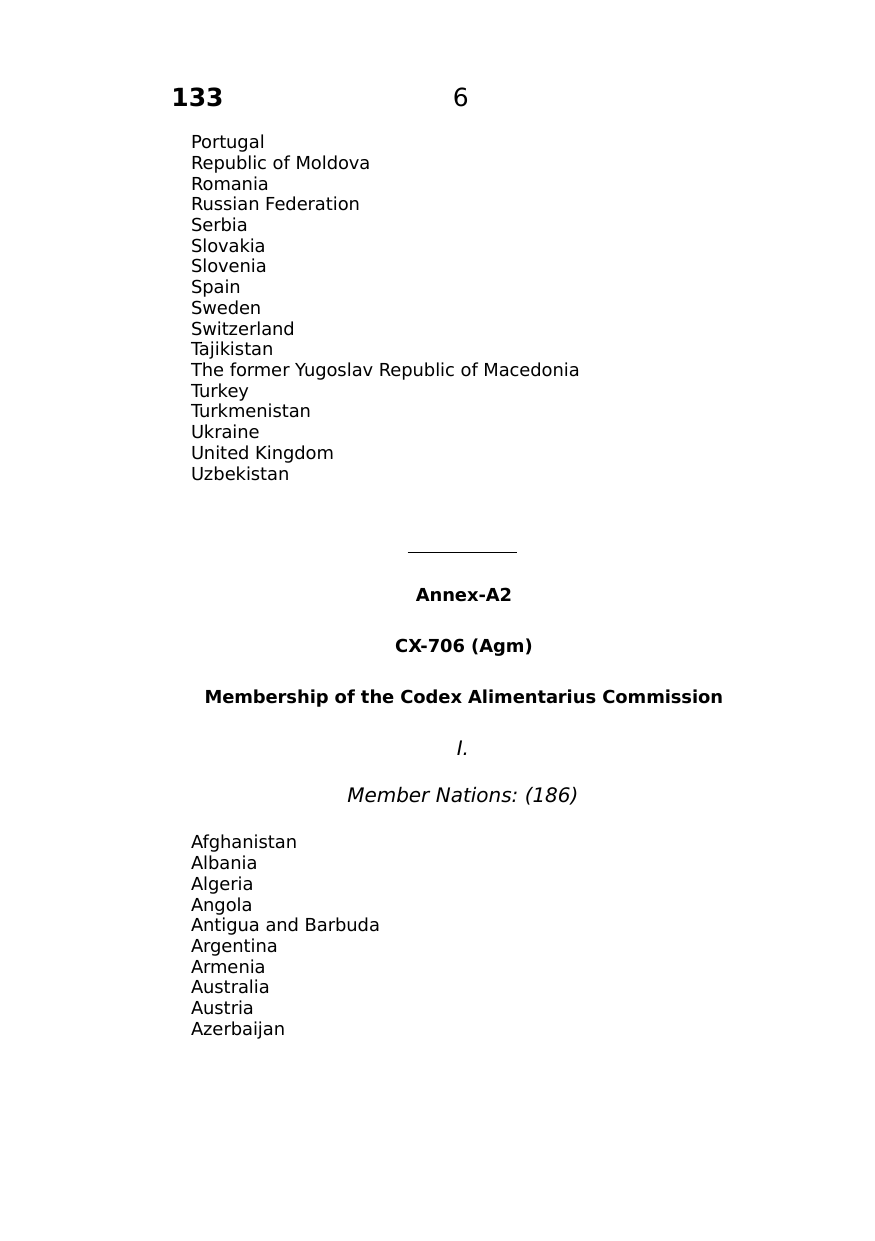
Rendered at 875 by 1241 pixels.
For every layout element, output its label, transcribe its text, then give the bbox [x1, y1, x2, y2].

text Slovakia [171, 236, 756, 256]
text Antigua and Barbuda [171, 915, 756, 936]
text Serbia [171, 215, 756, 236]
text Romania [171, 173, 756, 194]
text Tajikistan [171, 339, 756, 360]
text Australia [171, 977, 756, 998]
text Ukraine [171, 422, 756, 443]
text Turkmenistan [171, 401, 756, 422]
text United Kingdom [171, 443, 756, 463]
text Azerbaijan [171, 1019, 756, 1039]
text Albania [171, 853, 756, 874]
text Portugal [171, 132, 756, 153]
text Afghanistan [171, 832, 756, 853]
text Austria [171, 998, 756, 1019]
subtitle Membership of the Codex Alimentarius Commission [171, 686, 756, 707]
text Sweden [171, 298, 756, 318]
text Uzbekistan [171, 463, 756, 484]
text Russian Federation [171, 194, 756, 215]
subtitle I. Member Nations: (186) [171, 737, 756, 807]
text Slovenia [171, 256, 756, 277]
text The former Yugoslav Republic of Macedonia [171, 360, 756, 381]
text Spain [171, 277, 756, 298]
text Republic of Moldova [171, 153, 756, 173]
text Switzerland [171, 318, 756, 339]
subtitle Annex-A2 [171, 585, 756, 606]
text Turkey [171, 381, 756, 401]
subtitle CX-706 (Agm) [171, 636, 756, 656]
text Argentina [171, 936, 756, 957]
text Angola [171, 894, 756, 915]
text Armenia [171, 957, 756, 977]
text Algeria [171, 874, 756, 894]
